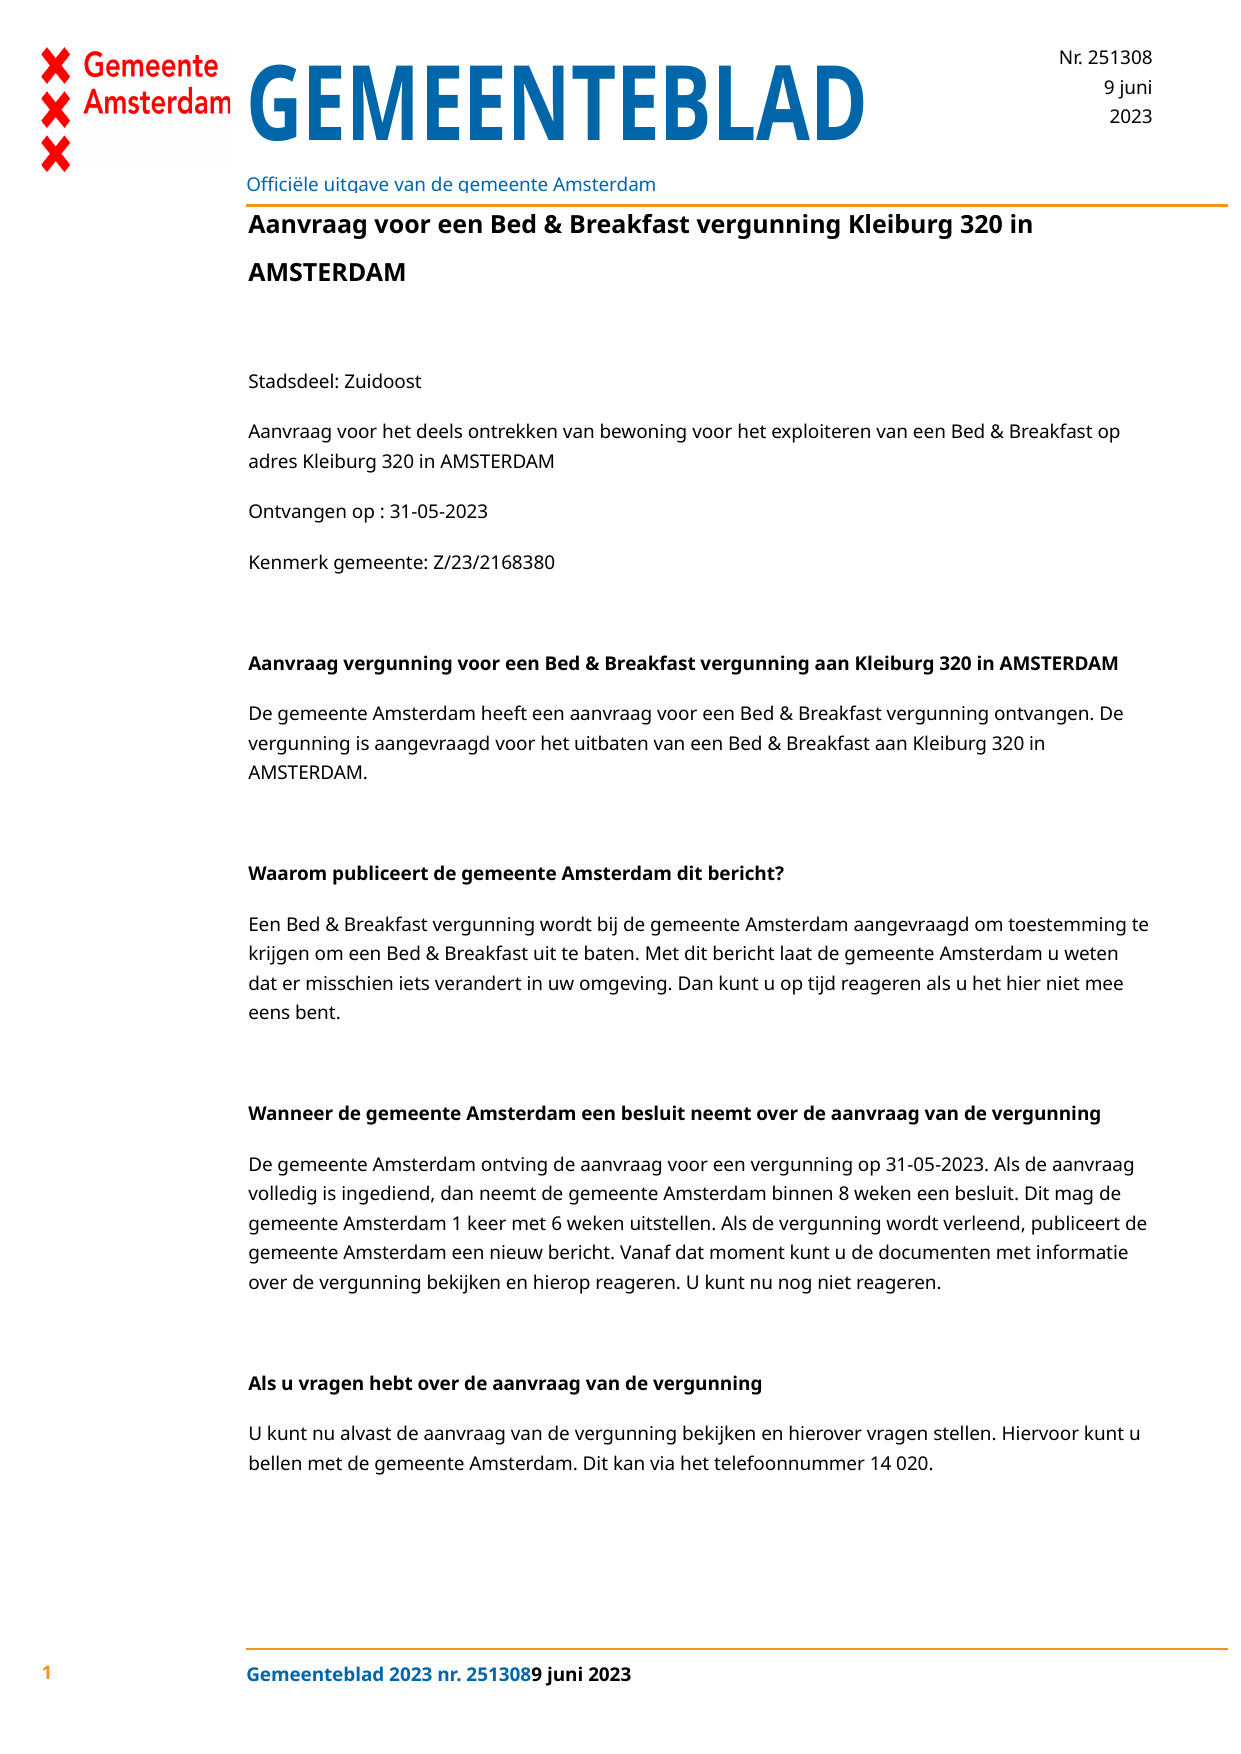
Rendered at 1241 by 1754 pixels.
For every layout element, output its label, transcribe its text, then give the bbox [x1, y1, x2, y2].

text Aanvraag voor het deels ontrekken van bewoning voor het exploiteren van een Bed & Breakfast op adres Kleiburg 320 in AMSTERDAM [248, 419, 1152, 474]
picture [41, 47, 231, 172]
text Wanneer de gemeente Amsterdam een besluit neemt over de aanvraag van de vergunning [248, 1100, 1152, 1126]
text De gemeente Amsterdam ontving de aanvraag voor een vergunning op 31-05-2023. Als de aanvraag volledig is ingediend, dan neemt de gemeente Amsterdam binnen 8 weken een besluit. Dit mag de gemeente Amsterdam 1 keer met 6 weken uitstellen. Als de vergunning wordt verleend, publiceert de gemeente Amsterdam een nieuw bericht. Vanaf dat moment kunt u de documenten met informatie over de vergunning bekijken en hierop reageren. U kunt nu nog niet reageren. [248, 1151, 1152, 1295]
text U kunt nu alvast de aanvraag van de vergunning bekijken en hierover vragen stellen. Hiervoor kunt u bellen met de gemeente Amsterdam. Dit kan via het telefoonnummer 14 020. [248, 1420, 1152, 1476]
text Aanvraag voor een Bed & Breakfast vergunning Kleiburg 320 in AMSTERDAM [248, 207, 1152, 288]
text Stadsdeel: Zuidoost [248, 368, 1152, 394]
text Aanvraag vergunning voor een Bed & Breakfast vergunning aan Kleiburg 320 in AMSTERDAM [248, 650, 1152, 676]
text De gemeente Amsterdam heeft een aanvraag voor een Bed & Breakfast vergunning ontvangen. De vergunning is aangevraagd voor het uitbaten van een Bed & Breakfast aan Kleiburg 320 in AMSTERDAM. [248, 700, 1152, 785]
text Kenmerk gemeente: Z/23/2168380 [248, 549, 1152, 575]
text Waarom publiceert de gemeente Amsterdam dit bericht? [248, 860, 1152, 886]
text Een Bed & Breakfast vergunning wordt bij de gemeente Amsterdam aangevraagd om toestemming te krijgen om een Bed & Breakfast uit te baten. Met dit bericht laat de gemeente Amsterdam u weten dat er misschien iets verandert in uw omgeving. Dan kunt u op tijd reageren als u het hier niet mee eens bent. [248, 911, 1152, 1025]
text Ontvangen op : 31-05-2023 [248, 499, 1152, 524]
text Als u vragen hebt over de aanvraag van de vergunning [248, 1370, 1152, 1396]
